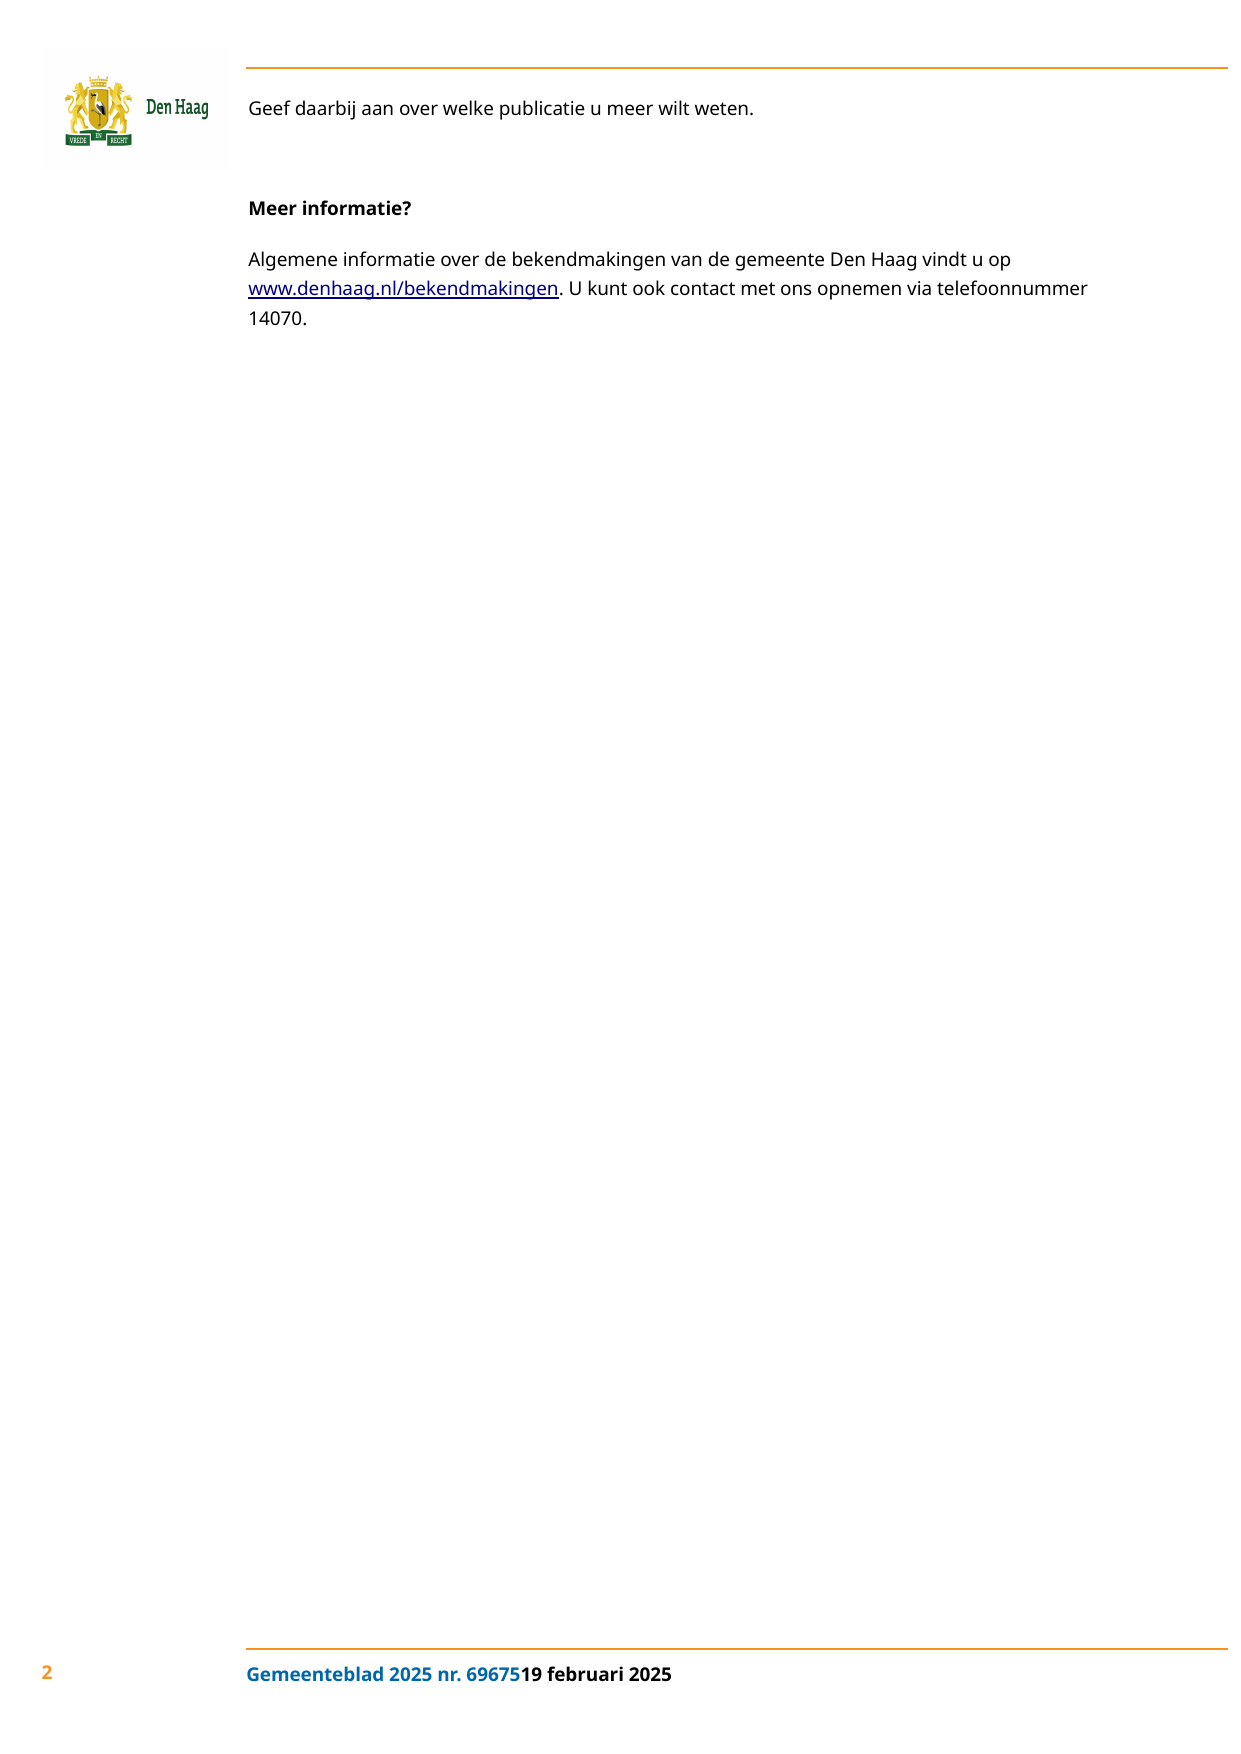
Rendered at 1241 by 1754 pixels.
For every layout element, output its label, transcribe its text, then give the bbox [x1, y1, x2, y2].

text Geef daarbij aan over welke publicatie u meer wilt weten. [248, 95, 1152, 121]
picture [41, 47, 231, 172]
text Algemene informatie over de bekendmakingen van de gemeente Den Haag vindt u op www.denhaag.nl/bekendmakingen. U kunt ook contact met ons opnemen via telefoonnummer 14070. [248, 246, 1152, 331]
text Meer informatie? [248, 196, 1152, 221]
